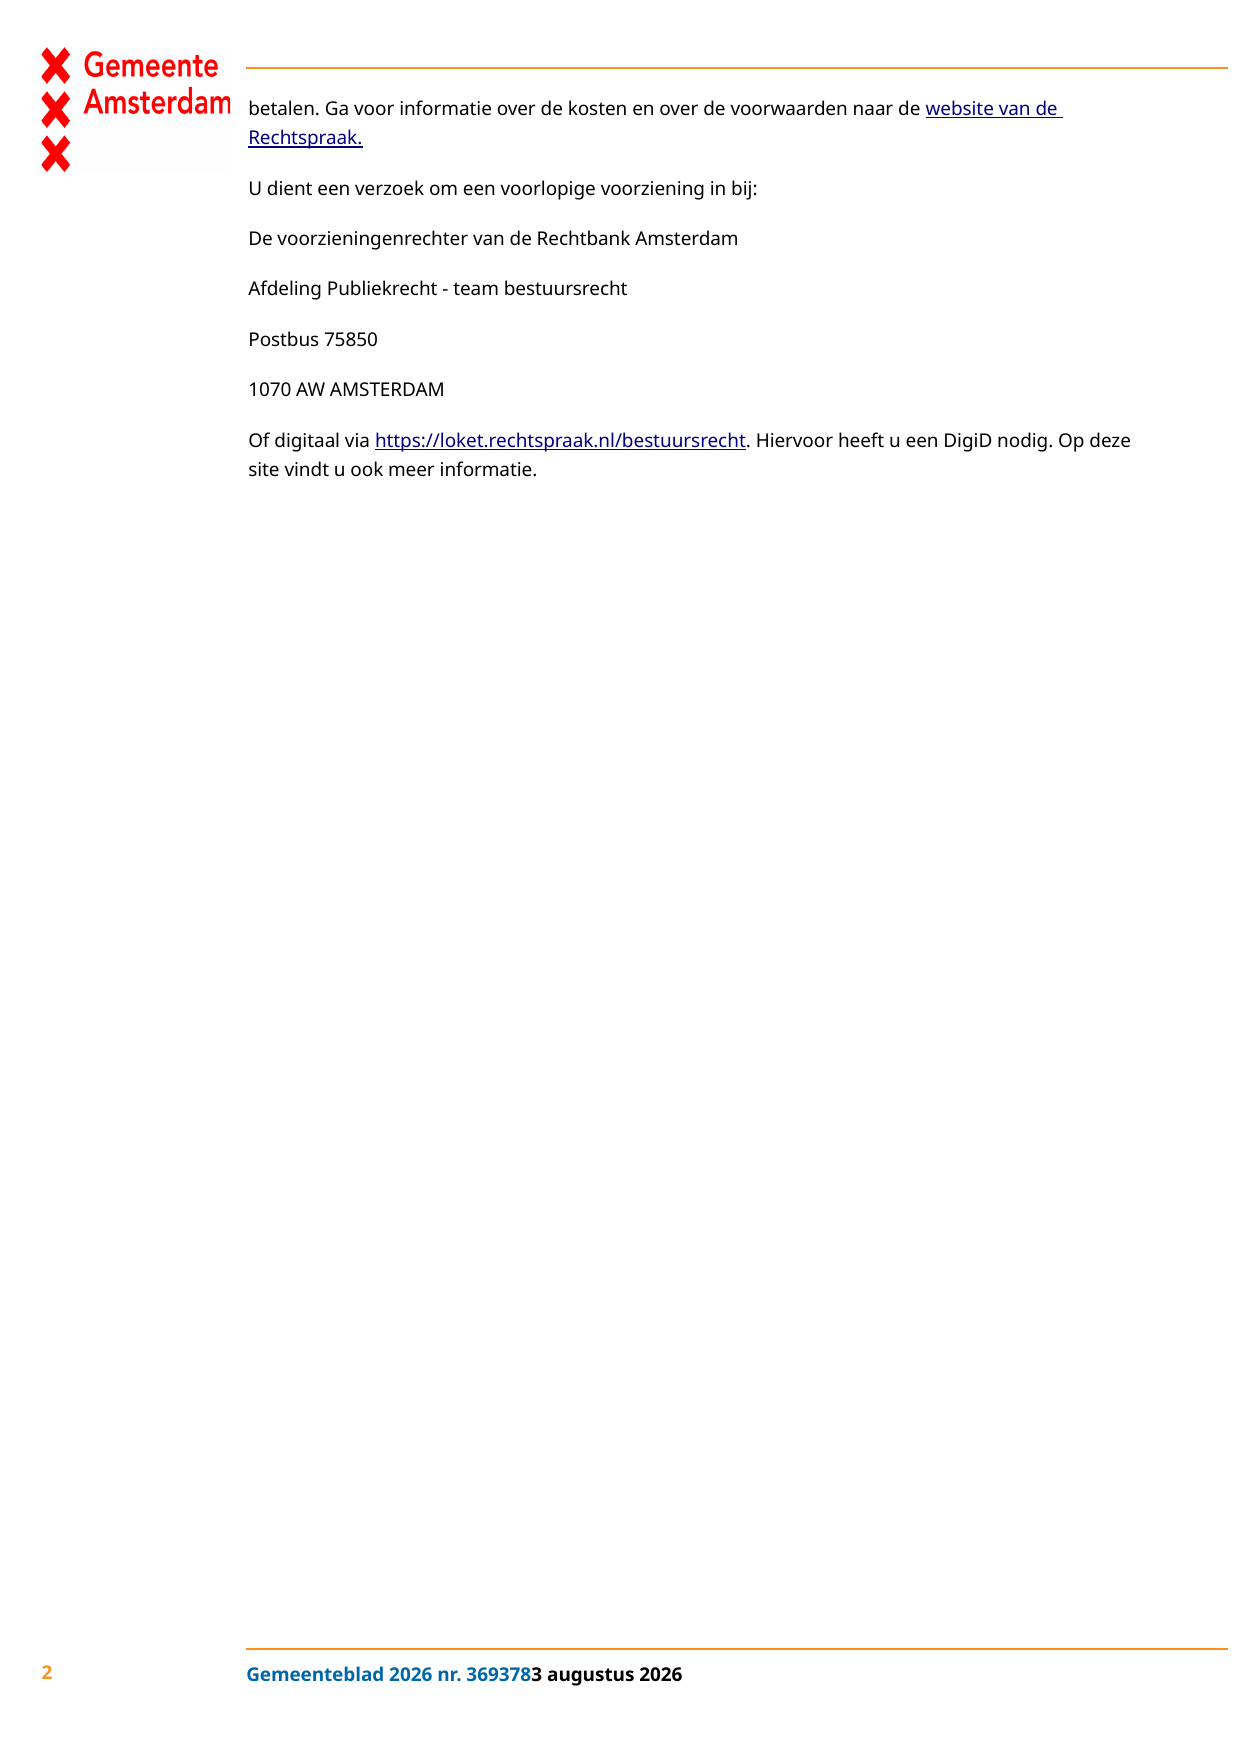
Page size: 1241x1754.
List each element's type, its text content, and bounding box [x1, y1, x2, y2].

text Afdeling Publiekrecht - team bestuursrecht [248, 276, 1152, 301]
text Postbus 75850 [248, 326, 1152, 352]
text Of digitaal via https://loket.rechtspraak.nl/bestuursrecht. Hiervoor heeft u een DigiD nodig. Op deze site vindt u ook meer informatie. [248, 427, 1152, 482]
text 1070 AW AMSTERDAM [248, 376, 1152, 402]
text betalen. Ga voor informatie over de kosten en over de voorwaarden naar de website van de Rechtspraak. [248, 95, 1152, 150]
text De voorzieningenrechter van de Rechtbank Amsterdam [248, 225, 1152, 251]
picture [41, 47, 231, 172]
text U dient een verzoek om een voorlopige voorziening in bij: [248, 175, 1152, 201]
